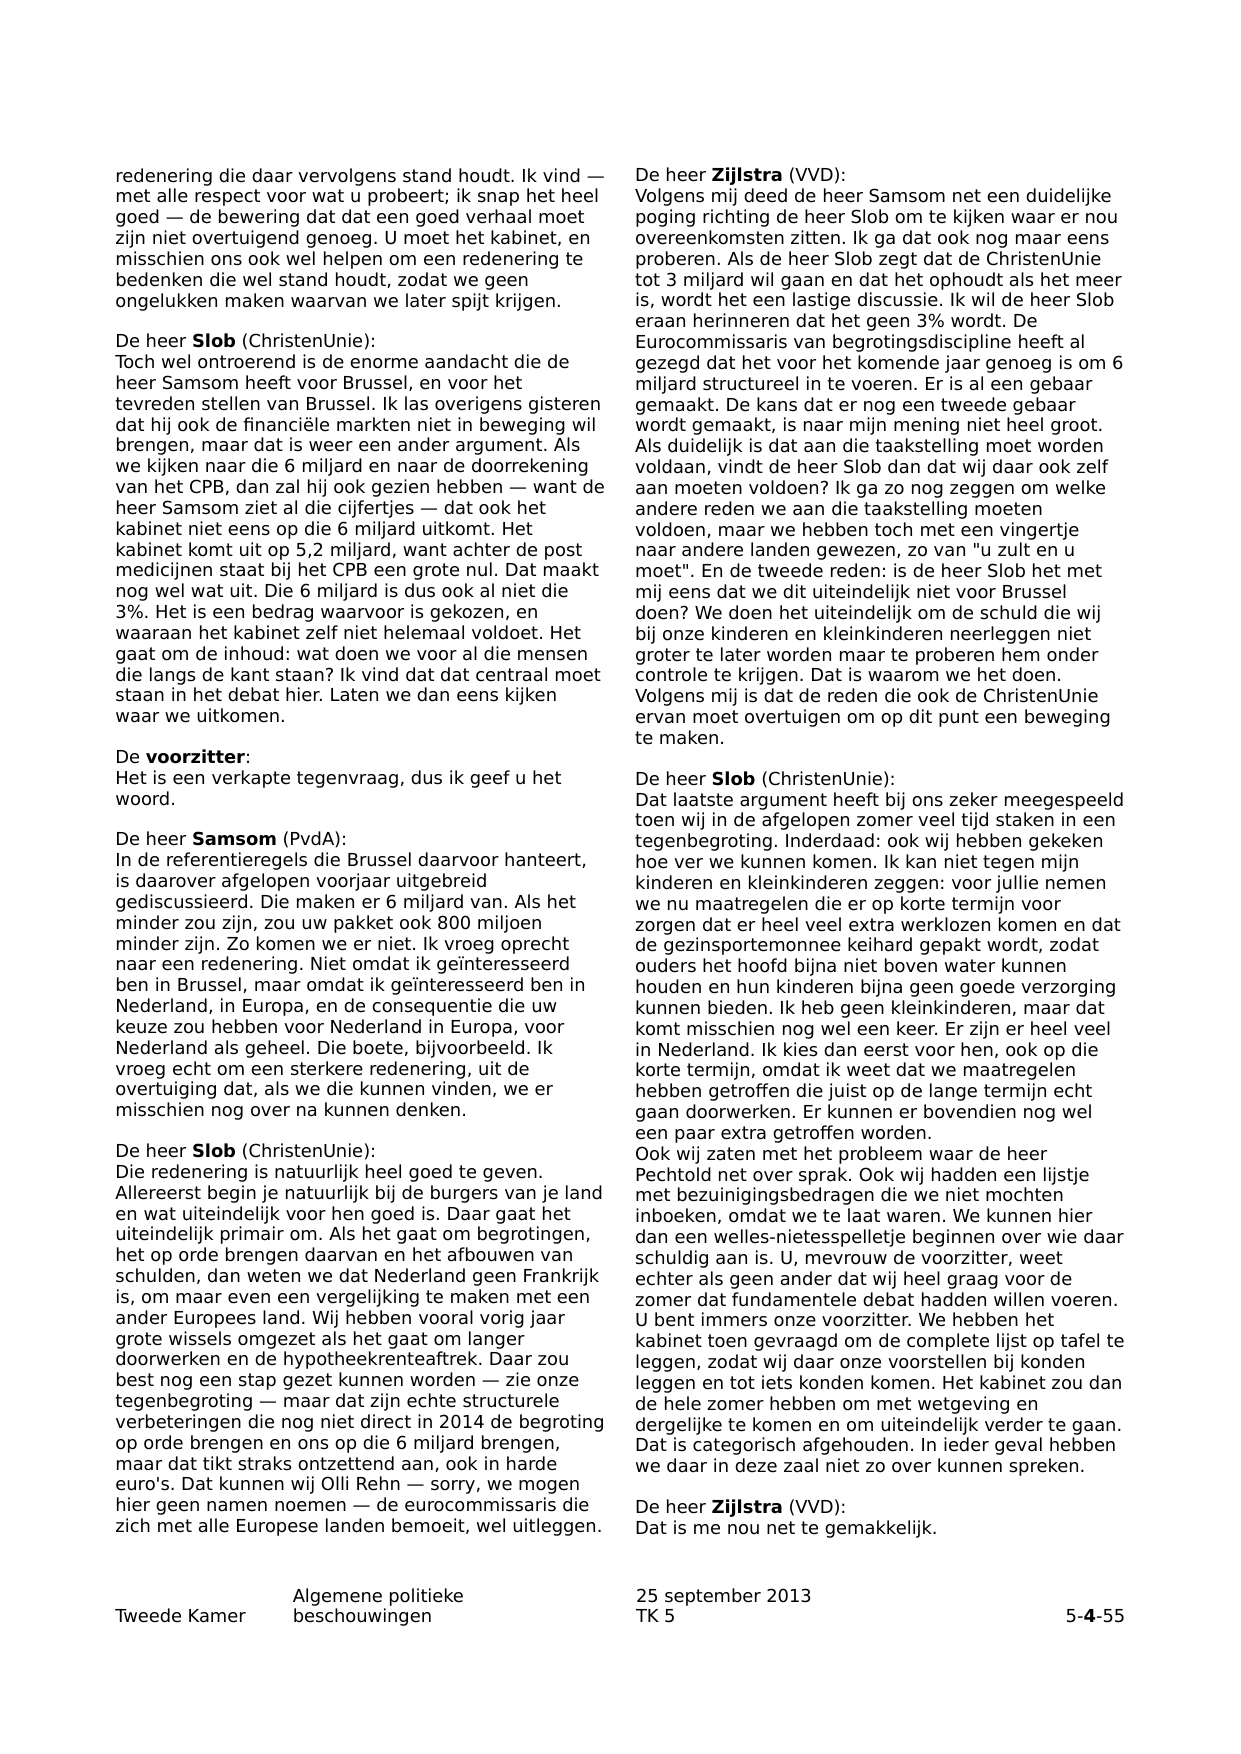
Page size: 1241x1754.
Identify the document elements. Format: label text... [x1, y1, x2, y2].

text Dat is me nou net te gemakkelijk. [635, 1517, 1125, 1538]
text Toch wel ontroerend is de enorme aandacht die de heer Samsom heeft voor Brussel, en voor het tevreden stellen van Brussel. Ik las overigens gisteren dat hij ook de financiële markten niet in beweging wil brengen, maar dat is weer een ander argument. Als we kijken naar die 6 miljard en naar de doorrekening van het CPB, dan zal hij ook gezien hebben — want de heer Samsom ziet al die cijfertjes — dat ook het kabinet niet eens op die 6 miljard uitkomt. Het kabinet komt uit op 5,2 miljard, want achter de post medicijnen staat bij het CPB een grote nul. Dat maakt nog wel wat uit. Die 6 miljard is dus ook al niet die 3%. Het is een bedrag waarvoor is gekozen, en waaraan het kabinet zelf niet helemaal voldoet. Het gaat om de inhoud: wat doen we voor al die mensen die langs de kant staan? Ik vind dat dat centraal moet staan in het debat hier. Laten we dan eens kijken waar we uitkomen. [115, 352, 605, 727]
text Volgens mij deed de heer Samsom net een duidelijke poging richting de heer Slob om te kijken waar er nou overeenkomsten zitten. Ik ga dat ook nog maar eens proberen. Als de heer Slob zegt dat de ChristenUnie tot 3 miljard wil gaan en dat het ophoudt als het meer is, wordt het een lastige discussie. Ik wil de heer Slob eraan herinneren dat het geen 3% wordt. De Eurocommissaris van begrotingsdiscipline heeft al gezegd dat het voor het komende jaar genoeg is om 6 miljard structureel in te voeren. Er is al een gebaar gemaakt. De kans dat er nog een tweede gebaar wordt gemaakt, is naar mijn mening niet heel groot. [635, 186, 1125, 436]
text De heer Slob (ChristenUnie): [635, 768, 1125, 789]
text De voorzitter: [115, 747, 605, 768]
text Als duidelijk is dat aan die taakstelling moet worden voldaan, vindt de heer Slob dan dat wij daar ook zelf aan moeten voldoen? Ik ga zo nog zeggen om welke andere reden we aan die taakstelling moeten voldoen, maar we hebben toch met een vingertje naar andere landen gewezen, zo van "u zult en u moet". En de tweede reden: is de heer Slob het met mij eens dat we dit uiteindelijk niet voor Brussel doen? We doen het uiteindelijk om de schuld die wij bij onze kinderen en kleinkinderen neerleggen niet groter te later worden maar te proberen hem onder controle te krijgen. Dat is waarom we het doen. Volgens mij is dat de reden die ook de ChristenUnie ervan moet overtuigen om op dit punt een beweging te maken. [635, 436, 1125, 748]
text De heer Slob (ChristenUnie): [115, 331, 605, 352]
text Die redenering is natuurlijk heel goed te geven. Allereerst begin je natuurlijk bij de burgers van je land en wat uiteindelijk voor hen goed is. Daar gaat het uiteindelijk primair om. Als het gaat om begrotingen, het op orde brengen daarvan en het afbouwen van schulden, dan weten we dat Nederland geen Frankrijk is, om maar even een vergelijking te maken met een ander Europees land. Wij hebben vooral vorig jaar grote wissels omgezet als het gaat om langer doorwerken en de hypotheekrenteaftrek. Daar zou best nog een stap gezet kunnen worden — zie onze tegenbegroting — maar dat zijn echte structurele verbeteringen die nog niet direct in 2014 de begroting op orde brengen en ons op die 6 miljard brengen, maar dat tikt straks ontzettend aan, ook in harde euro's. Dat kunnen wij Olli Rehn — sorry, we mogen hier geen namen noemen — de eurocommissaris die zich met alle Europese landen bemoeit, wel uitleggen. [115, 1162, 605, 1537]
text In de referentieregels die Brussel daarvoor hanteert, is daarover afgelopen voorjaar uitgebreid gediscussieerd. Die maken er 6 miljard van. Als het minder zou zijn, zou uw pakket ook 800 miljoen minder zijn. Zo komen we er niet. Ik vroeg oprecht naar een redenering. Niet omdat ik geïnteresseerd ben in Brussel, maar omdat ik geïnteresseerd ben in Nederland, in Europa, en de consequentie die uw keuze zou hebben voor Nederland in Europa, voor Nederland als geheel. Die boete, bijvoorbeeld. Ik vroeg echt om een sterkere redenering, uit de overtuiging dat, als we die kunnen vinden, we er misschien nog over na kunnen denken. [115, 850, 605, 1121]
text Dat laatste argument heeft bij ons zeker meegespeeld toen wij in de afgelopen zomer veel tijd staken in een tegenbegroting. Inderdaad: ook wij hebben gekeken hoe ver we kunnen komen. Ik kan niet tegen mijn kinderen en kleinkinderen zeggen: voor jullie nemen we nu maatregelen die er op korte termijn voor zorgen dat er heel veel extra werklozen komen en dat de gezinsportemonnee keihard gepakt wordt, zodat ouders het hoofd bijna niet boven water kunnen houden en hun kinderen bijna geen goede verzorging kunnen bieden. Ik heb geen kleinkinderen, maar dat komt misschien nog wel een keer. Er zijn er heel veel in Nederland. Ik kies dan eerst voor hen, ook op die korte termijn, omdat ik weet dat we maatregelen hebben getroffen die juist op de lange termijn echt gaan doorwerken. Er kunnen er bovendien nog wel een paar extra getroffen worden. [635, 789, 1125, 1143]
text De heer Samsom (PvdA): [115, 829, 605, 850]
text De heer Zijlstra (VVD): [635, 1497, 1125, 1517]
text De heer Zijlstra (VVD): [635, 165, 1125, 186]
text Ook wij zaten met het probleem waar de heer Pechtold net over sprak. Ook wij hadden een lijstje met bezuinigingsbedragen die we niet mochten inboeken, omdat we te laat waren. We kunnen hier dan een welles-nietesspelletje beginnen over wie daar schuldig aan is. U, mevrouw de voorzitter, weet echter als geen ander dat wij heel graag voor de zomer dat fundamentele debat hadden willen voeren. U bent immers onze voorzitter. We hebben het kabinet toen gevraagd om de complete lijst op tafel te leggen, zodat wij daar onze voorstellen bij konden leggen en tot iets konden komen. Het kabinet zou dan de hele zomer hebben om met wetgeving en dergelijke te komen en om uiteindelijk verder te gaan. Dat is categorisch afgehouden. In ieder geval hebben we daar in deze zaal niet zo over kunnen spreken. [635, 1143, 1125, 1477]
text redenering die daar vervolgens stand houdt. Ik vind —met alle respect voor wat u probeert; ik snap het heel goed — de bewering dat dat een goed verhaal moet zijn niet overtuigend genoeg. U moet het kabinet, en misschien ons ook wel helpen om een redenering te bedenken die wel stand houdt, zodat we geen ongelukken maken waarvan we later spijt krijgen. [115, 165, 605, 311]
text Het is een verkapte tegenvraag, dus ik geef u het woord. [115, 768, 605, 809]
text De heer Slob (ChristenUnie): [115, 1141, 605, 1162]
